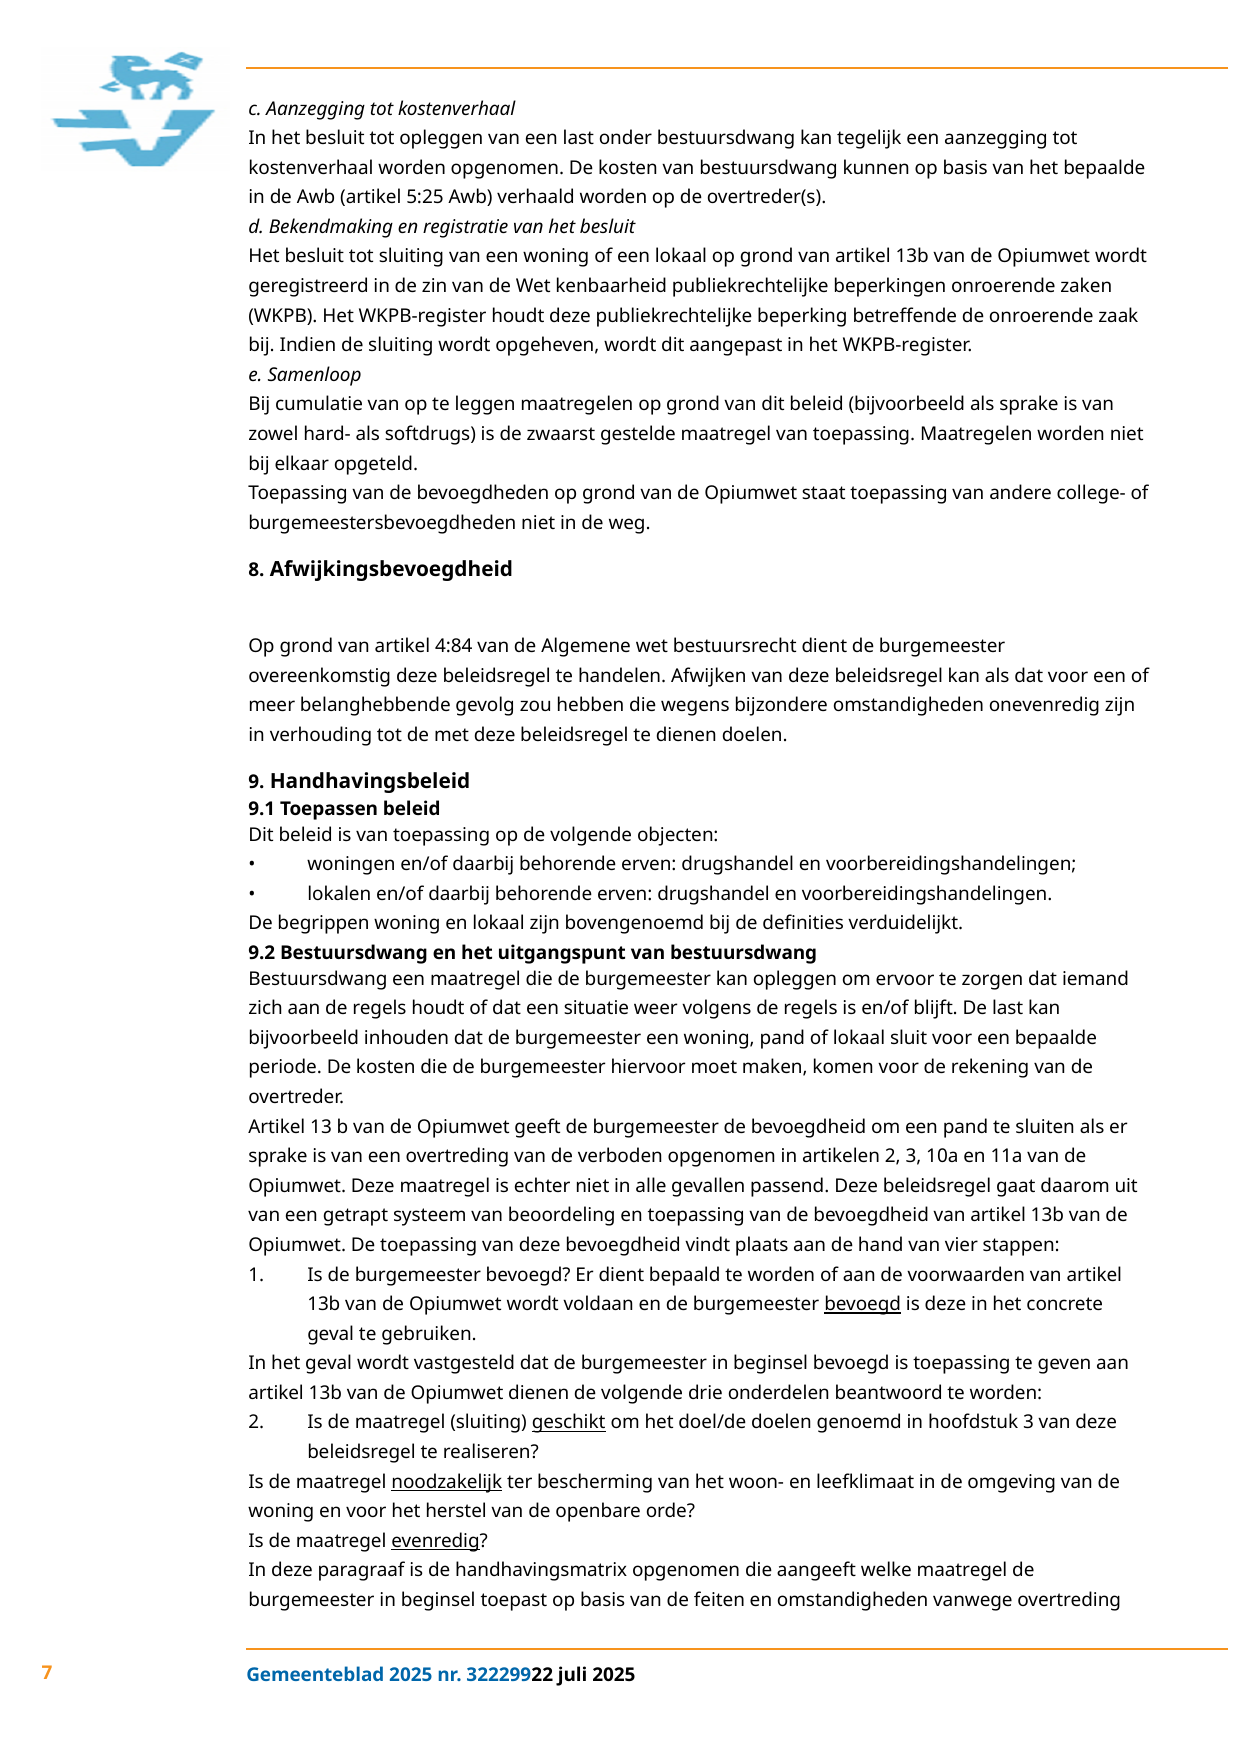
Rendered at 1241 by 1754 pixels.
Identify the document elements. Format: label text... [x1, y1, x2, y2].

list Is de burgemeester bevoegd? Er dient bepaald te worden of aan de voorwaarden van artikel 13b van de Opiumwet wordt voldaan en de burgemeester bevoegd is deze in het concrete geval te gebruiken. [248, 1261, 1152, 1346]
text Dit beleid is van toepassing op de volgende objecten: [248, 821, 1152, 847]
text c. Aanzegging tot kostenverhaal [248, 95, 1152, 121]
list woningen en/of daarbij behorende erven: drugshandel en voorbereidingshandelingen; [248, 850, 1152, 876]
text Is de maatregel noodzakelijk ter bescherming van het woon- en leefklimaat in de omgeving van de woning en voor het herstel van de openbare orde? [248, 1468, 1152, 1523]
text De begrippen woning en lokaal zijn bovengenoemd bij de definities verduidelijkt. [248, 909, 1152, 935]
text Bestuursdwang een maatregel die de burgemeester kan opleggen om ervoor te zorgen dat iemand zich aan de regels houdt of dat een situatie weer volgens de regels is en/of blijft. De last kan bijvoorbeeld inhouden dat de burgemeester een woning, pand of lokaal sluit voor een bepaalde periode. De kosten die de burgemeester hiervoor moet maken, komen voor de rekening van de overtreder. [248, 965, 1152, 1109]
text Op grond van artikel 4:84 van de Algemene wet bestuursrecht dient de burgemeester overeenkomstig deze beleidsregel te handelen. Afwijken van deze beleidsregel kan als dat voor een of meer belanghebbende gevolg zou hebben die wegens bijzondere omstandigheden onevenredig zijn in verhouding tot de met deze beleidsregel te dienen doelen. [248, 632, 1152, 747]
text d. Bekendmaking en registratie van het besluit [248, 213, 1152, 239]
text 9.2 Bestuursdwang en het uitgangspunt van bestuursdwang [248, 939, 1152, 965]
list Is de maatregel (sluiting) geschikt om het doel/de doelen genoemd in hoofdstuk 3 van deze beleidsregel te realiseren? [248, 1409, 1152, 1464]
text Bij cumulatie van op te leggen maatregelen op grond van dit beleid (bijvoorbeeld als sprake is van zowel hard- als softdrugs) is de zwaarst gestelde maatregel van toepassing. Maatregelen worden niet bij elkaar opgeteld. [248, 391, 1152, 476]
list lokalen en/of daarbij behorende erven: drugshandel en voorbereidingshandelingen. [248, 880, 1152, 906]
text Toepassing van de bevoegdheden op grond van de Opiumwet staat toepassing van andere college- of burgemeestersbevoegdheden niet in de weg. [248, 479, 1152, 535]
text 9.1 Toepassen beleid [248, 795, 1152, 821]
text e. Samenloop [248, 361, 1152, 387]
text In het besluit tot opleggen van een last onder bestuursdwang kan tegelijk een aanzegging tot kostenverhaal worden opgenomen. De kosten van bestuursdwang kunnen op basis van het bepaalde in de Awb (artikel 5:25 Awb) verhaald worden op de overtreder(s). [248, 124, 1152, 209]
text Is de maatregel evenredig? [248, 1527, 1152, 1553]
text 8. Afwijkingsbevoegdheid [248, 554, 1152, 583]
text 9. Handhavingsbeleid [248, 767, 1152, 795]
text In het geval wordt vastgesteld dat de burgemeester in beginsel bevoegd is toepassing te geven aan artikel 13b van de Opiumwet dienen de volgende drie onderdelen beantwoord te worden: [248, 1349, 1152, 1405]
picture [41, 47, 231, 172]
text Artikel 13 b van de Opiumwet geeft de burgemeester de bevoegdheid om een pand te sluiten als er sprake is van een overtreding van de verboden opgenomen in artikelen 2, 3, 10a en 11a van de Opiumwet. Deze maatregel is echter niet in alle gevallen passend. Deze beleidsregel gaat daarom uit van een getrapt systeem van beoordeling en toepassing van de bevoegdheid van artikel 13b van de Opiumwet. De toepassing van deze bevoegdheid vindt plaats aan de hand van vier stappen: [248, 1113, 1152, 1257]
text In deze paragraaf is de handhavingsmatrix opgenomen die aangeeft welke maatregel de burgemeester in beginsel toepast op basis van de feiten en omstandigheden vanwege overtreding [248, 1557, 1152, 1612]
text Het besluit tot sluiting van een woning of een lokaal op grond van artikel 13b van de Opiumwet wordt geregistreerd in de zin van de Wet kenbaarheid publiekrechtelijke beperkingen onroerende zaken (WKPB). Het WKPB-register houdt deze publiekrechtelijke beperking betreffende de onroerende zaak bij. Indien de sluiting wordt opgeheven, wordt dit aangepast in het WKPB-register. [248, 243, 1152, 357]
